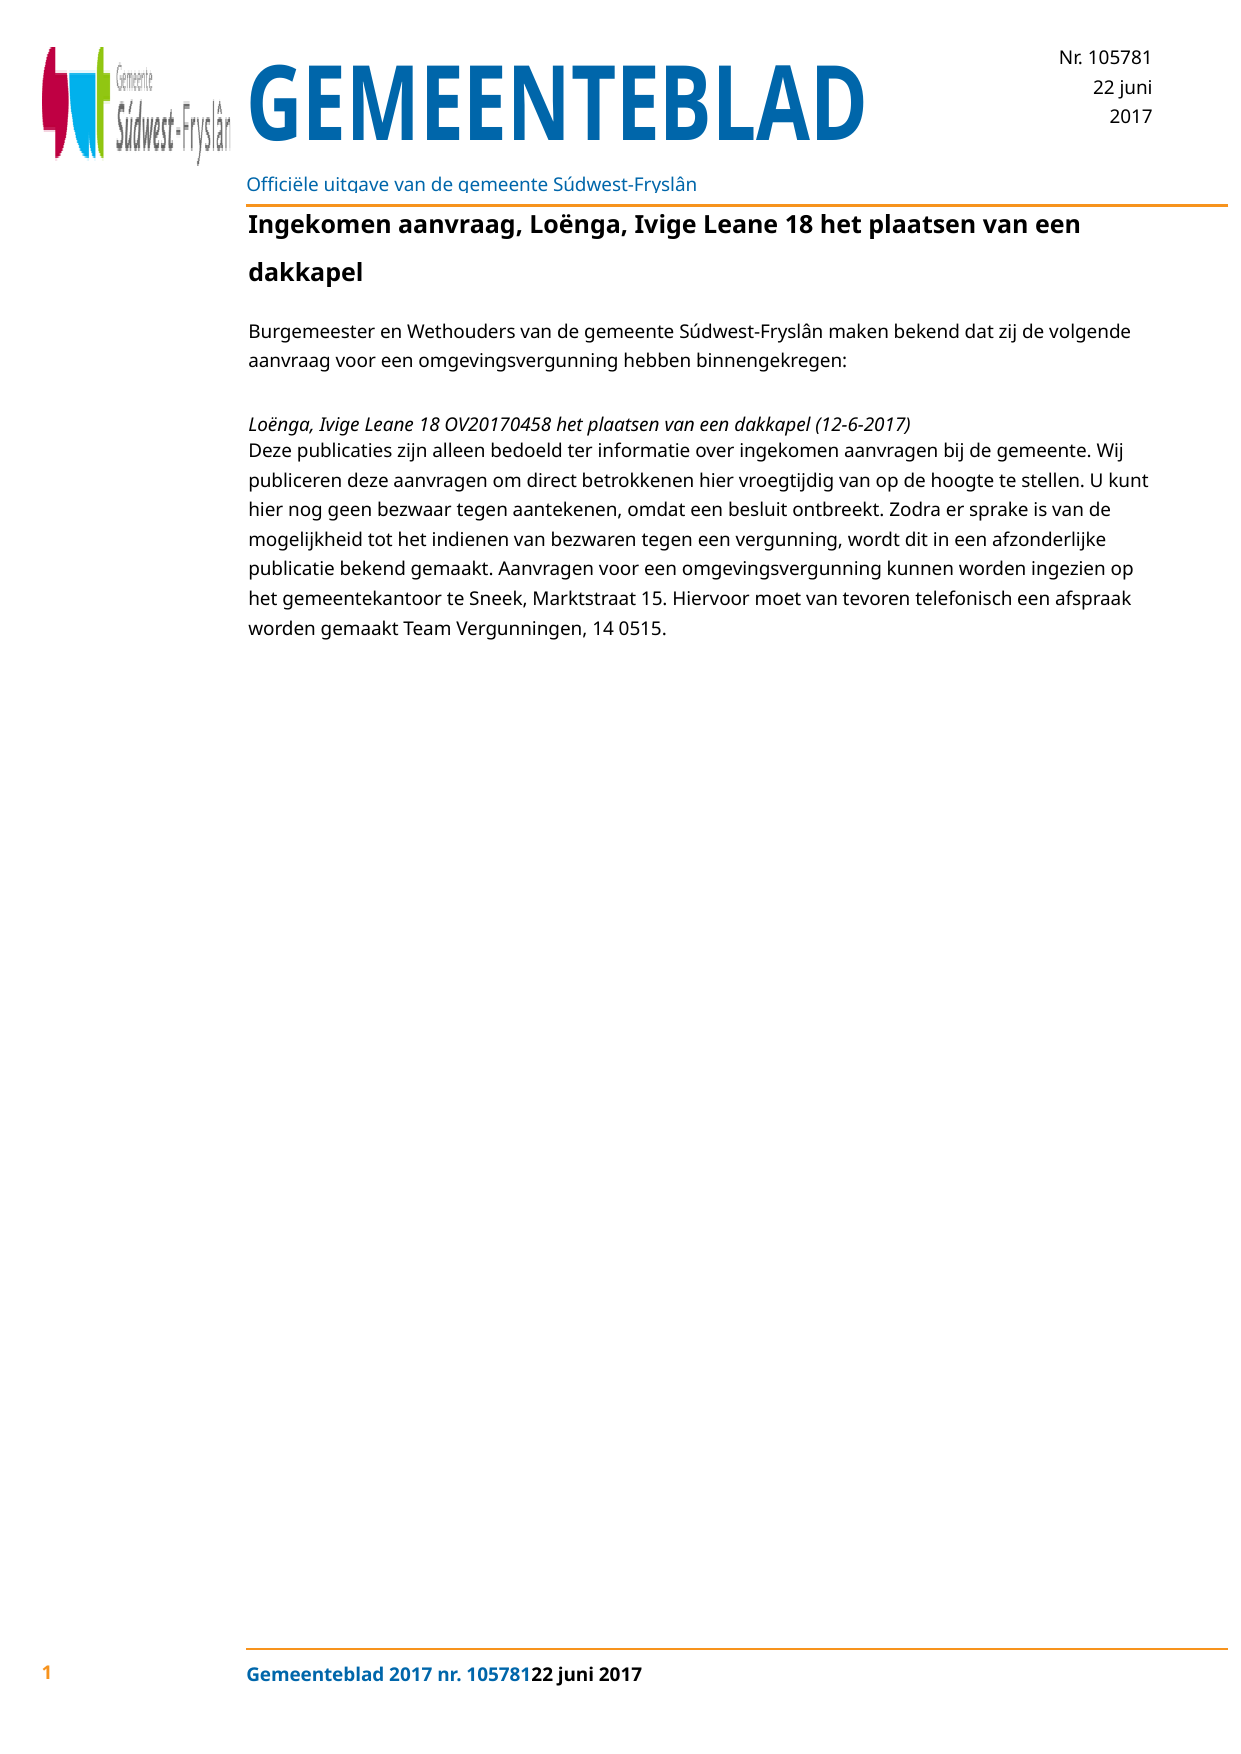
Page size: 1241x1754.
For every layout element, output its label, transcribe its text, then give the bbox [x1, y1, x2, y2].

text Ingekomen aanvraag, Loënga, Ivige Leane 18 het plaatsen van een dakkapel [248, 207, 1152, 288]
text Burgemeester en Wethouders van de gemeente Súdwest-Fryslân maken bekend dat zij de volgende aanvraag voor een omgevingsvergunning hebben binnengekregen: [248, 318, 1152, 373]
text Loënga, Ivige Leane 18 OV20170458 het plaatsen van een dakkapel (12-6-2017) [248, 411, 1152, 437]
text Deze publicaties zijn alleen bedoeld ter informatie over ingekomen aanvragen bij de gemeente. Wij publiceren deze aanvragen om direct betrokkenen hier vroegtijdig van op de hoogte te stellen. U kunt hier nog geen bezwaar tegen aantekenen, omdat een besluit ontbreekt. Zodra er sprake is van de mogelijkheid tot het indienen van bezwaren tegen een vergunning, wordt dit in een afzonderlijke publicatie bekend gemaakt. Aanvragen voor een omgevingsvergunning kunnen worden ingezien op het gemeentekantoor te Sneek, Marktstraat 15. Hiervoor moet van tevoren telefonisch een afspraak worden gemaakt Team Vergunningen, 14 0515. [248, 437, 1152, 640]
picture [41, 47, 231, 172]
